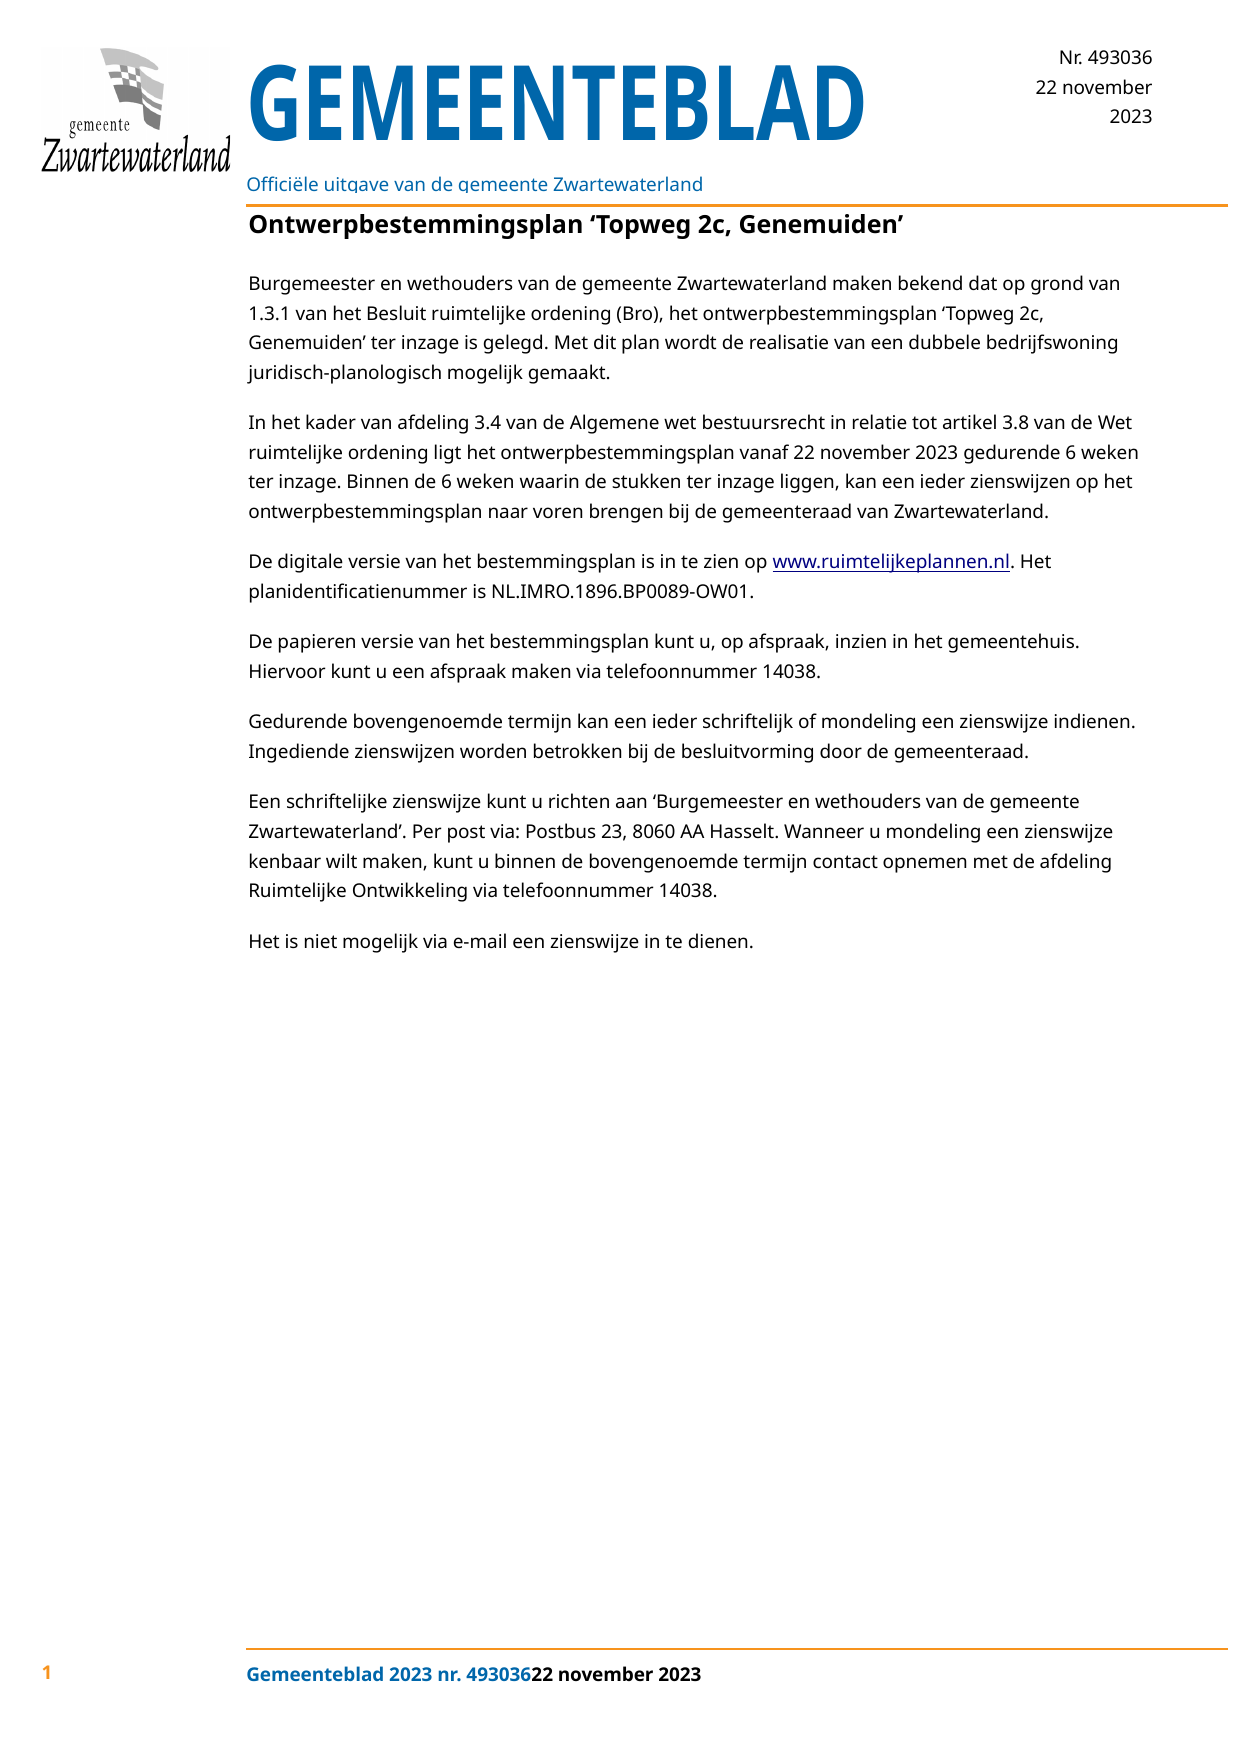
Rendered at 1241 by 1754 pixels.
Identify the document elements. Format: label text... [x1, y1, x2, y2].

text Het is niet mogelijk via e-mail een zienswijze in te dienen. [248, 928, 1152, 953]
text De digitale versie van het bestemmingsplan is in te zien op www.ruimtelijkeplannen.nl. Het planidentificatienummer is NL.IMRO.1896.BP0089-OW01. [248, 549, 1152, 604]
text Burgemeester en wethouders van de gemeente Zwartewaterland maken bekend dat op grond van 1.3.1 van het Besluit ruimtelijke ordening (Bro), het ontwerpbestemmingsplan ‘Topweg 2c, Genemuiden’ ter inzage is gelegd. Met dit plan wordt de realisatie van een dubbele bedrijfswoning juridisch-planologisch mogelijk gemaakt. [248, 270, 1152, 385]
text Ontwerpbestemmingsplan ‘Topweg 2c, Genemuiden’ [248, 207, 1152, 241]
text De papieren versie van het bestemmingsplan kunt u, op afspraak, inzien in het gemeentehuis. Hiervoor kunt u een afspraak maken via telefoonnummer 14038. [248, 629, 1152, 684]
picture [41, 47, 231, 172]
text Gedurende bovengenoemde termijn kan een ieder schriftelijk of mondeling een zienswijze indienen. Ingediende zienswijzen worden betrokken bij de besluitvorming door de gemeenteraad. [248, 709, 1152, 764]
text Een schriftelijke zienswijze kunt u richten aan ‘Burgemeester en wethouders van de gemeente Zwartewaterland’. Per post via: Postbus 23, 8060 AA Hasselt. Wanneer u mondeling een zienswijze kenbaar wilt maken, kunt u binnen de bovengenoemde termijn contact opnemen met de afdeling Ruimtelijke Ontwikkeling via telefoonnummer 14038. [248, 789, 1152, 903]
text In het kader van afdeling 3.4 van de Algemene wet bestuursrecht in relatie tot artikel 3.8 van de Wet ruimtelijke ordening ligt het ontwerpbestemmingsplan vanaf 22 november 2023 gedurende 6 weken ter inzage. Binnen de 6 weken waarin de stukken ter inzage liggen, kan een ieder zienswijzen op het ontwerpbestemmingsplan naar voren brengen bij de gemeenteraad van Zwartewaterland. [248, 409, 1152, 524]
